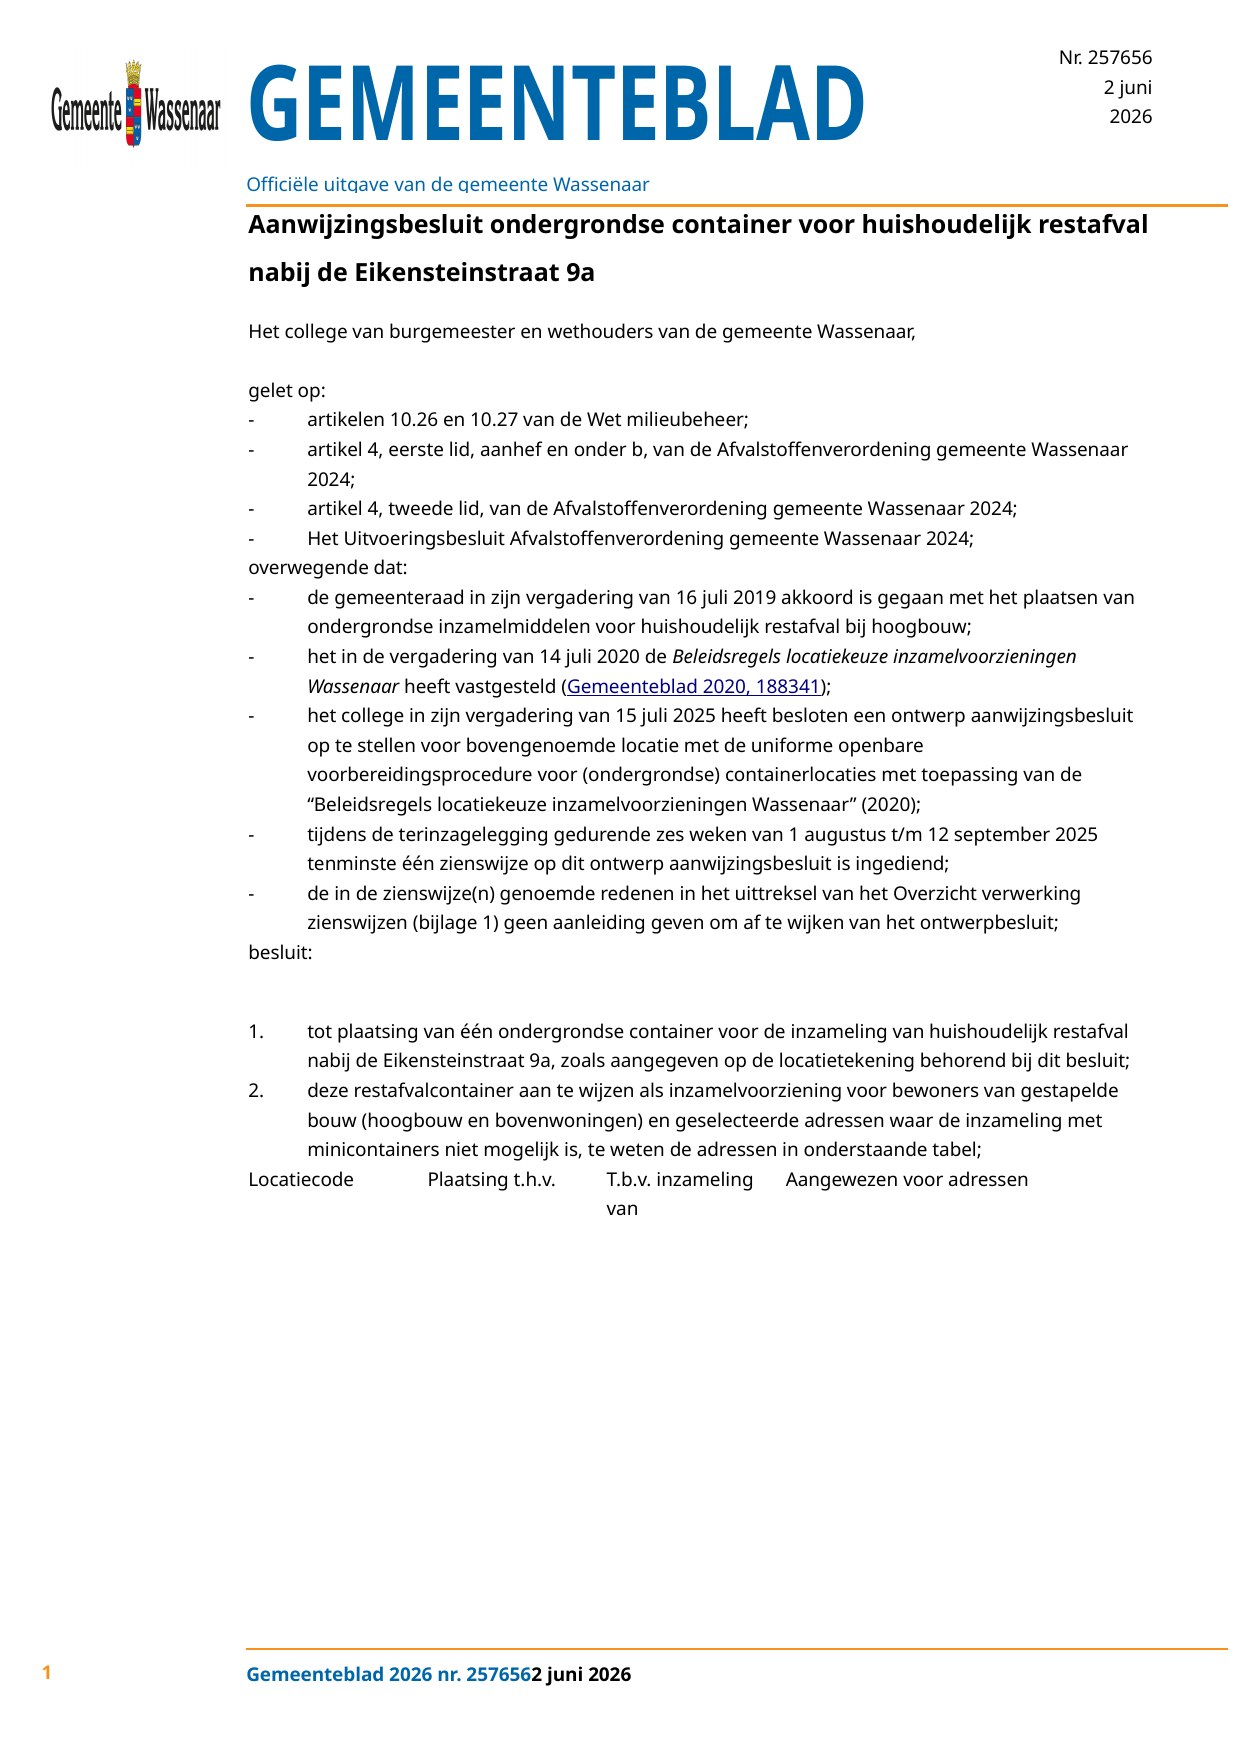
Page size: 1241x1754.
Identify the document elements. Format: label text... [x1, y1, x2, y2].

list deze restafvalcontainer aan te wijzen als inzamelvoorziening voor bewoners van gestapelde bouw (hoogbouw en bovenwoningen) en geselecteerde adressen waar de inzameling met minicontainers niet mogelijk is, te weten de adressen in onderstaande tabel; [248, 1077, 1152, 1162]
list artikel 4, tweede lid, van de Afvalstoffenverordening gemeente Wassenaar 2024; [248, 495, 1152, 521]
list tot plaatsing van één ondergrondse container voor de inzameling van huishoudelijk restafval nabij de Eikensteinstraat 9a, zoals aangegeven op de locatietekening behorend bij dit besluit; [248, 1018, 1152, 1073]
list de gemeenteraad in zijn vergadering van 16 juli 2019 akkoord is gegaan met het plaatsen van ondergrondse inzamelmiddelen voor huishoudelijk restafval bij hoogbouw; [248, 584, 1152, 639]
list artikel 4, eerste lid, aanhef en onder b, van de Afvalstoffenverordening gemeente Wassenaar 2024; [248, 436, 1152, 492]
list tijdens de terinzagelegging gedurende zes weken van 1 augustus t/m 12 september 2025 tenminste één zienswijze op dit ontwerp aanwijzingsbesluit is ingediend; [248, 821, 1152, 876]
table_header T.b.v. inzameling van [606, 1166, 786, 1221]
table_header Aangewezen voor adressen [786, 1166, 1152, 1221]
text Aanwijzingsbesluit ondergrondse container voor huishoudelijk restafval nabij de Eikensteinstraat 9a [248, 207, 1152, 288]
list het in de vergadering van 14 juli 2020 de Beleidsregels locatiekeuze inzamelvoorzieningen Wassenaar heeft vastgesteld (Gemeenteblad 2020, 188341); [248, 643, 1152, 699]
list Het Uitvoeringsbesluit Afvalstoffenverordening gemeente Wassenaar 2024; [248, 525, 1152, 551]
table_header Plaatsing t.h.v. [427, 1166, 606, 1221]
text Het college van burgemeester en wethouders van de gemeente Wassenaar, [248, 318, 1152, 344]
list het college in zijn vergadering van 15 juli 2025 heeft besloten een ontwerp aanwijzingsbesluit op te stellen voor bovengenoemde locatie met de uniforme openbare voorbereidingsprocedure voor (ondergrondse) containerlocaties met toepassing van de “Beleidsregels locatiekeuze inzamelvoorzieningen Wassenaar” (2020); [248, 702, 1152, 817]
text gelet op: [248, 377, 1152, 403]
picture [41, 47, 231, 172]
list artikelen 10.26 en 10.27 van de Wet milieubeheer; [248, 407, 1152, 432]
text besluit: [248, 939, 1152, 965]
table_header Locatiecode [248, 1166, 427, 1221]
text overwegende dat: [248, 554, 1152, 580]
list de in de zienswijze(n) genoemde redenen in het uittreksel van het Overzicht verwerking zienswijzen (bijlage 1) geen aanleiding geven om af te wijken van het ontwerpbesluit; [248, 880, 1152, 935]
